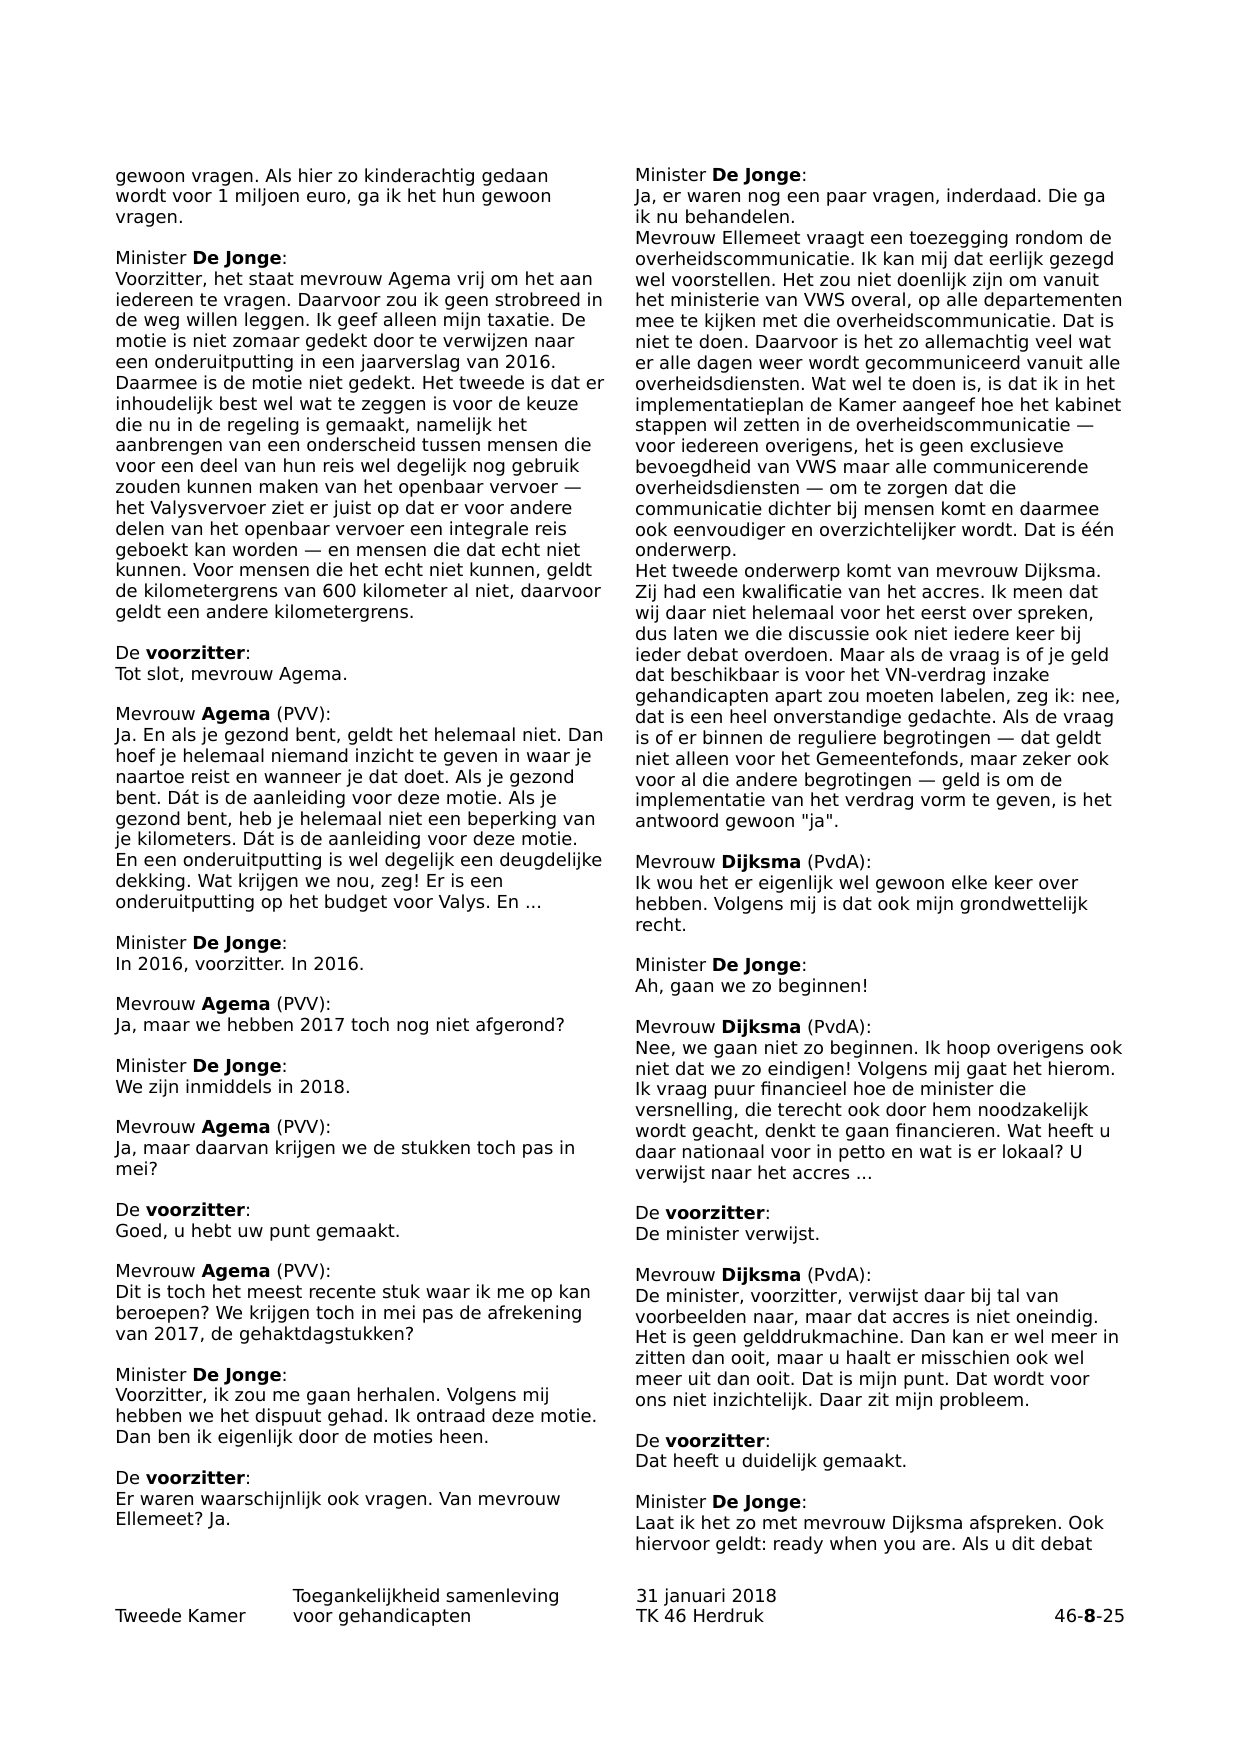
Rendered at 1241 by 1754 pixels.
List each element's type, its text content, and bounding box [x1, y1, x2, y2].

text De voorzitter: [635, 1203, 1125, 1224]
text Minister De Jonge: [115, 248, 605, 268]
text Mevrouw Ellemeet vraagt een toezegging rondom de overheidscommunicatie. Ik kan mij dat eerlijk gezegd wel voorstellen. Het zou niet doenlijk zijn om vanuit het ministerie van VWS overal, op alle departementen mee te kijken met die overheidscommunicatie. Dat is niet te doen. Daarvoor is het zo allemachtig veel wat er alle dagen weer wordt gecommuniceerd vanuit alle overheidsdiensten. Wat wel te doen is, is dat ik in het implementatieplan de Kamer aangeef hoe het kabinet stappen wil zetten in de overheidscommunicatie — voor iedereen overigens, het is geen exclusieve bevoegdheid van VWS maar alle communicerende overheidsdiensten — om te zorgen dat die communicatie dichter bij mensen komt en daarmee ook eenvoudiger en overzichtelijker wordt. Dat is één onderwerp. [635, 228, 1125, 561]
text Ah, gaan we zo beginnen! [635, 976, 1125, 997]
text De voorzitter: [115, 1468, 605, 1488]
text De minister, voorzitter, verwijst daar bij tal van voorbeelden naar, maar dat accres is niet oneindig. Het is geen gelddrukmachine. Dan kan er wel meer in zitten dan ooit, maar u haalt er misschien ook wel meer uit dan ooit. Dat is mijn punt. Dat wordt voor ons niet inzichtelijk. Daar zit mijn probleem. [635, 1286, 1125, 1411]
text Mevrouw Dijksma (PvdA): [635, 1265, 1125, 1286]
text Ik wou het er eigenlijk wel gewoon elke keer over hebben. Volgens mij is dat ook mijn grondwettelijk recht. [635, 873, 1125, 935]
text De voorzitter: [115, 643, 605, 663]
text De minister verwijst. [635, 1224, 1125, 1245]
text Mevrouw Agema (PVV): [115, 704, 605, 725]
text Mevrouw Agema (PVV): [115, 1117, 605, 1138]
text Minister De Jonge: [635, 1492, 1125, 1513]
text gewoon vragen. Als hier zo kinderachtig gedaan wordt voor 1 miljoen euro, ga ik het hun gewoon vragen. [115, 165, 605, 228]
text Goed, u hebt uw punt gemaakt. [115, 1220, 605, 1241]
text Mevrouw Dijksma (PvdA): [635, 852, 1125, 873]
text Voorzitter, het staat mevrouw Agema vrij om het aan iedereen te vragen. Daarvoor zou ik geen strobreed in de weg willen leggen. Ik geef alleen mijn taxatie. De motie is niet zomaar gedekt door te verwijzen naar een onderuitputting in een jaarverslag van 2016. Daarmee is de motie niet gedekt. Het tweede is dat er inhoudelijk best wel wat te zeggen is voor de keuze die nu in de regeling is gemaakt, namelijk het aanbrengen van een onderscheid tussen mensen die voor een deel van hun reis wel degelijk nog gebruik zouden kunnen maken van het openbaar vervoer — het Valysvervoer ziet er juist op dat er voor andere delen van het openbaar vervoer een integrale reis geboekt kan worden — en mensen die dat echt niet kunnen. Voor mensen die het echt niet kunnen, geldt de kilometergrens van 600 kilometer al niet, daarvoor geldt een andere kilometergrens. [115, 268, 605, 623]
text In 2016, voorzitter. In 2016. [115, 953, 605, 974]
text Tot slot, mevrouw Agema. [115, 663, 605, 684]
text Laat ik het zo met mevrouw Dijksma afspreken. Ook hiervoor geldt: ready when you are. Als u dit debat [635, 1513, 1125, 1554]
text De voorzitter: [115, 1199, 605, 1220]
text Ja, maar we hebben 2017 toch nog niet afgerond? [115, 1015, 605, 1036]
text Ja. En als je gezond bent, geldt het helemaal niet. Dan hoef je helemaal niemand inzicht te geven in waar je naartoe reist en wanneer je dat doet. Als je gezond bent. Dát is de aanleiding voor deze motie. Als je gezond bent, heb je helemaal niet een beperking van je kilometers. Dát is de aanleiding voor deze motie. En een onderuitputting is wel degelijk een deugdelijke dekking. Wat krijgen we nou, zeg! Er is een onderuitputting op het budget voor Valys. En ... [115, 725, 605, 912]
text Voorzitter, ik zou me gaan herhalen. Volgens mij hebben we het dispuut gehad. Ik ontraad deze motie. [115, 1385, 605, 1427]
text Mevrouw Agema (PVV): [115, 1261, 605, 1282]
text Minister De Jonge: [635, 165, 1125, 186]
text Dan ben ik eigenlijk door de moties heen. [115, 1427, 605, 1448]
text Het tweede onderwerp komt van mevrouw Dijksma. Zij had een kwalificatie van het accres. Ik meen dat wij daar niet helemaal voor het eerst over spreken, dus laten we die discussie ook niet iedere keer bij ieder debat overdoen. Maar als de vraag is of je geld dat beschikbaar is voor het VN-verdrag inzake gehandicapten apart zou moeten labelen, zeg ik: nee, dat is een heel onverstandige gedachte. Als de vraag is of er binnen de reguliere begrotingen — dat geldt niet alleen voor het Gemeentefonds, maar zeker ook voor al die andere begrotingen — geld is om de implementatie van het verdrag vorm te geven, is het antwoord gewoon "ja". [635, 561, 1125, 832]
text Er waren waarschijnlijk ook vragen. Van mevrouw Ellemeet? Ja. [115, 1488, 605, 1530]
text Minister De Jonge: [115, 932, 605, 953]
text Ja, er waren nog een paar vragen, inderdaad. Die ga ik nu behandelen. [635, 186, 1125, 228]
text Mevrouw Dijksma (PvdA): [635, 1017, 1125, 1037]
text We zijn inmiddels in 2018. [115, 1076, 605, 1097]
text Nee, we gaan niet zo beginnen. Ik hoop overigens ook niet dat we zo eindigen! Volgens mij gaat het hierom. Ik vraag puur financieel hoe de minister die versnelling, die terecht ook door hem noodzakelijk wordt geacht, denkt te gaan financieren. Wat heeft u daar nationaal voor in petto en wat is er lokaal? U verwijst naar het accres ... [635, 1037, 1125, 1183]
text De voorzitter: [635, 1431, 1125, 1451]
text Minister De Jonge: [115, 1364, 605, 1385]
text Dit is toch het meest recente stuk waar ik me op kan beroepen? We krijgen toch in mei pas de afrekening van 2017, de gehaktdagstukken? [115, 1282, 605, 1344]
text Minister De Jonge: [635, 955, 1125, 976]
text Dat heeft u duidelijk gemaakt. [635, 1451, 1125, 1472]
text Mevrouw Agema (PVV): [115, 994, 605, 1015]
text Ja, maar daarvan krijgen we de stukken toch pas in mei? [115, 1138, 605, 1179]
text Minister De Jonge: [115, 1056, 605, 1076]
